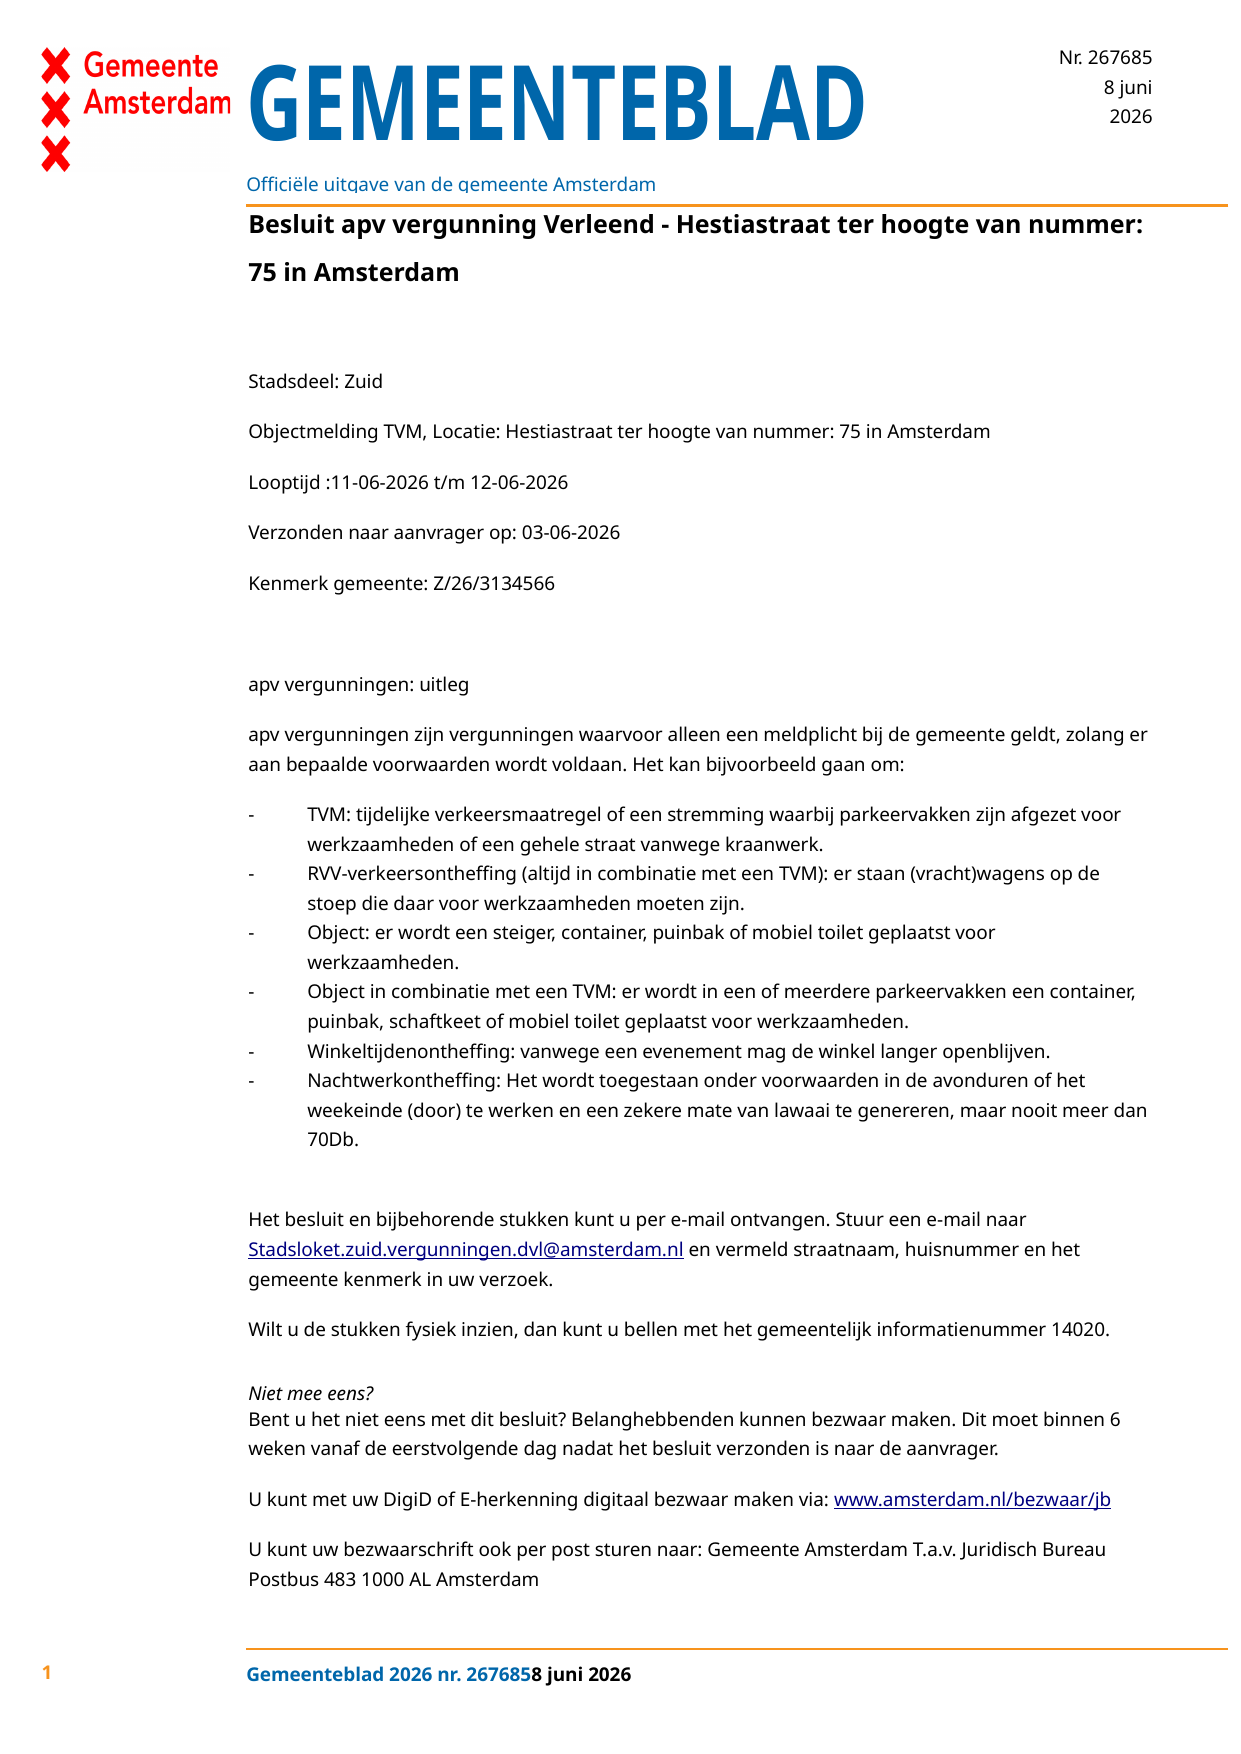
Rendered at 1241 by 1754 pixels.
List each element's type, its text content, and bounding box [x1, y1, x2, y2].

text Niet mee eens? [248, 1380, 1152, 1406]
text Objectmelding TVM, Locatie: Hestiastraat ter hoogte van nummer: 75 in Amsterdam [248, 419, 1152, 444]
list Nachtwerkontheffing: Het wordt toegestaan onder voorwaarden in de avonduren of het weekeinde (door) te werken en een zekere mate van lawaai te genereren, maar nooit meer dan 70Db. [248, 1067, 1152, 1152]
text apv vergunningen zijn vergunningen waarvoor alleen een meldplicht bij de gemeente geldt, zolang er aan bepaalde voorwaarden wordt voldaan. Het kan bijvoorbeeld gaan om: [248, 721, 1152, 777]
text Het besluit en bijbehorende stukken kunt u per e-mail ontvangen. Stuur een e-mail naar Stadsloket.zuid.vergunningen.dvl@amsterdam.nl en vermeld straatnaam, huisnummer en het gemeente kenmerk in uw verzoek. [248, 1207, 1152, 1292]
text U kunt met uw DigiD of E-herkenning digitaal bezwaar maken via: www.amsterdam.nl/bezwaar/jb [248, 1486, 1152, 1512]
list Object in combinatie met een TVM: er wordt in een of meerdere parkeervakken een container, puinbak, schaftkeet of mobiel toilet geplaatst voor werkzaamheden. [248, 979, 1152, 1034]
text Besluit apv vergunning Verleend - Hestiastraat ter hoogte van nummer: 75 in Amsterdam [248, 207, 1152, 288]
text Verzonden naar aanvrager op: 03-06-2026 [248, 519, 1152, 545]
text apv vergunningen: uitleg [248, 671, 1152, 697]
list TVM: tijdelijke verkeersmaatregel of een stremming waarbij parkeervakken zijn afgezet voor werkzaamheden of een gehele straat vanwege kraanwerk. [248, 801, 1152, 857]
picture [41, 47, 231, 172]
text U kunt uw bezwaarschrift ook per post sturen naar: Gemeente Amsterdam T.a.v. Juridisch Bureau Postbus 483 1000 AL Amsterdam [248, 1536, 1152, 1592]
text Wilt u de stukken fysiek inzien, dan kunt u bellen met het gemeentelijk informatienummer 14020. [248, 1316, 1152, 1342]
list Object: er wordt een steiger, container, puinbak of mobiel toilet geplaatst voor werkzaamheden. [248, 919, 1152, 975]
text Bent u het niet eens met dit besluit? Belanghebbenden kunnen bezwaar maken. Dit moet binnen 6 weken vanaf de eerstvolgende dag nadat het besluit verzonden is naar de aanvrager. [248, 1406, 1152, 1461]
text Looptijd :11-06-2026 t/m 12-06-2026 [248, 469, 1152, 495]
list Winkeltijdenontheffing: vanwege een evenement mag de winkel langer openblijven. [248, 1038, 1152, 1064]
text Kenmerk gemeente: Z/26/3134566 [248, 570, 1152, 596]
list RVV-verkeersontheffing (altijd in combinatie met een TVM): er staan (vracht)wagens op de stoep die daar voor werkzaamheden moeten zijn. [248, 860, 1152, 916]
text Stadsdeel: Zuid [248, 368, 1152, 394]
